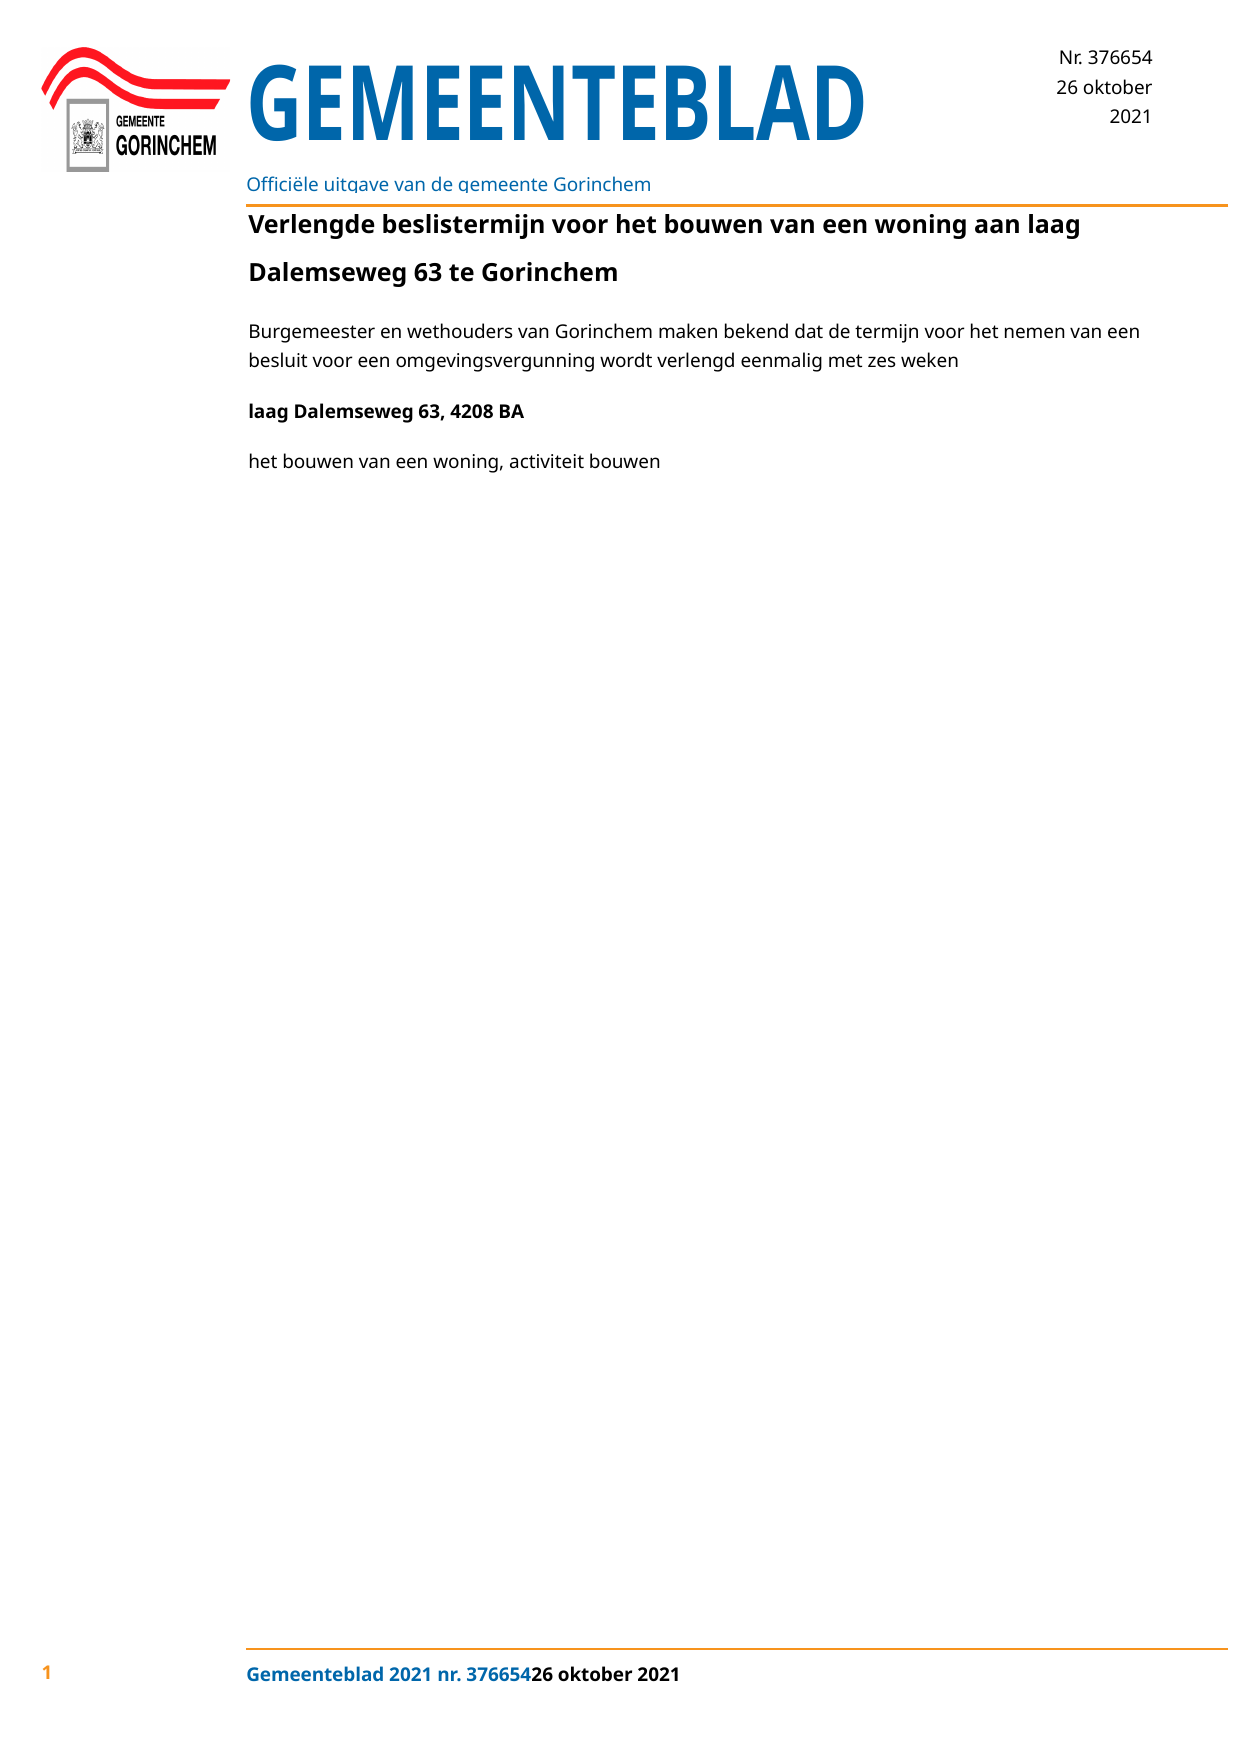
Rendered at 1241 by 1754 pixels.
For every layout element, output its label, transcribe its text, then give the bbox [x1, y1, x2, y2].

text Verlengde beslistermijn voor het bouwen van een woning aan laag Dalemseweg 63 te Gorinchem [248, 207, 1152, 288]
text het bouwen van een woning, activiteit bouwen [248, 448, 1152, 474]
picture [41, 47, 231, 172]
text Burgemeester en wethouders van Gorinchem maken bekend dat de termijn voor het nemen van een besluit voor een omgevingsvergunning wordt verlengd eenmalig met zes weken [248, 318, 1152, 373]
text laag Dalemseweg 63, 4208 BA [248, 398, 1152, 424]
